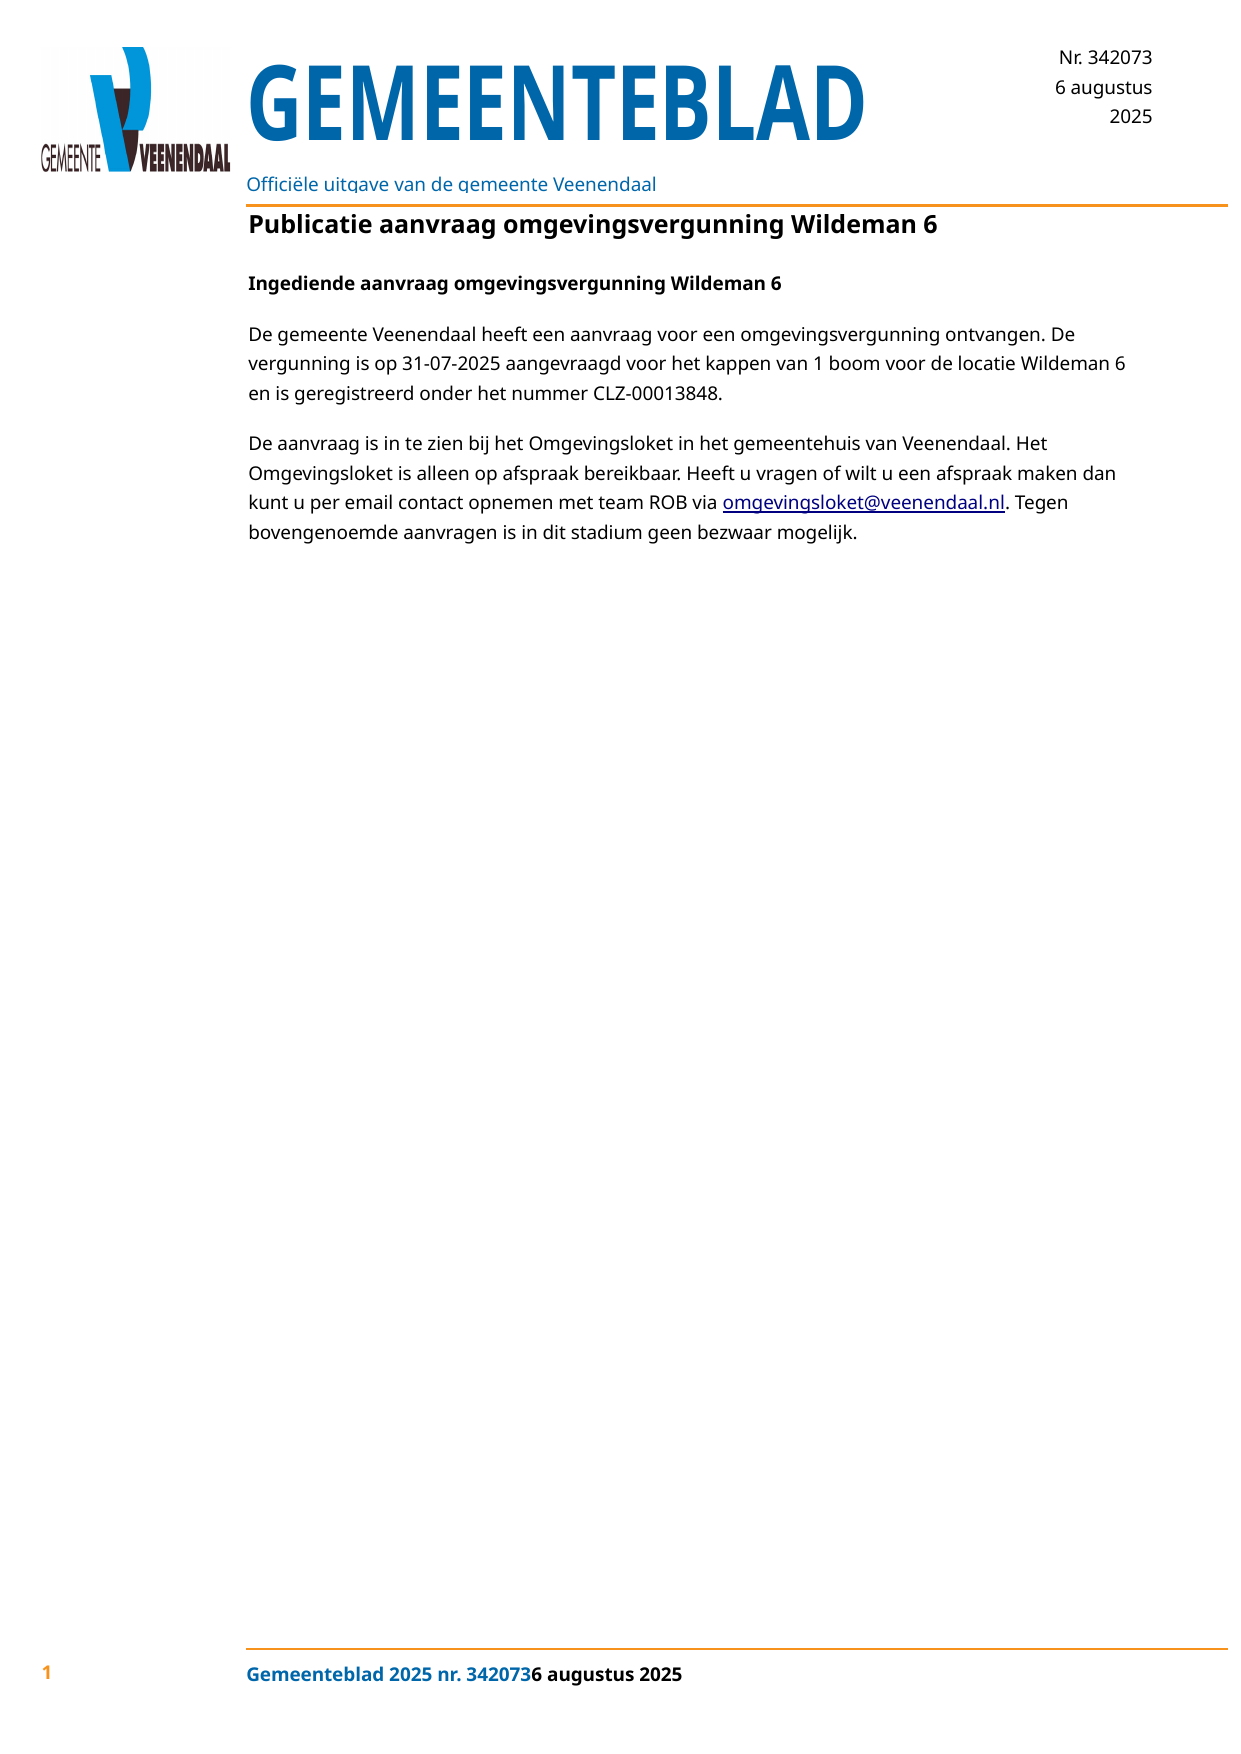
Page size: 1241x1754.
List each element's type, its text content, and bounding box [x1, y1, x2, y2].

text Publicatie aanvraag omgevingsvergunning Wildeman 6 [248, 207, 1152, 241]
text De aanvraag is in te zien bij het Omgevingsloket in het gemeentehuis van Veenendaal. Het Omgevingsloket is alleen op afspraak bereikbaar. Heeft u vragen of wilt u een afspraak maken dan kunt u per email contact opnemen met team ROB via omgevingsloket@veenendaal.nl. Tegen bovengenoemde aanvragen is in dit stadium geen bezwaar mogelijk. [248, 430, 1152, 545]
picture [123, 47, 231, 172]
text Ingediende aanvraag omgevingsvergunning Wildeman 6 [248, 270, 1152, 296]
text De gemeente Veenendaal heeft een aanvraag voor een omgevingsvergunning ontvangen. De vergunning is op 31-07-2025 aangevraagd voor het kappen van 1 boom voor de locatie Wildeman 6 en is geregistreerd onder het nummer CLZ-00013848. [248, 321, 1152, 406]
picture [41, 47, 130, 172]
